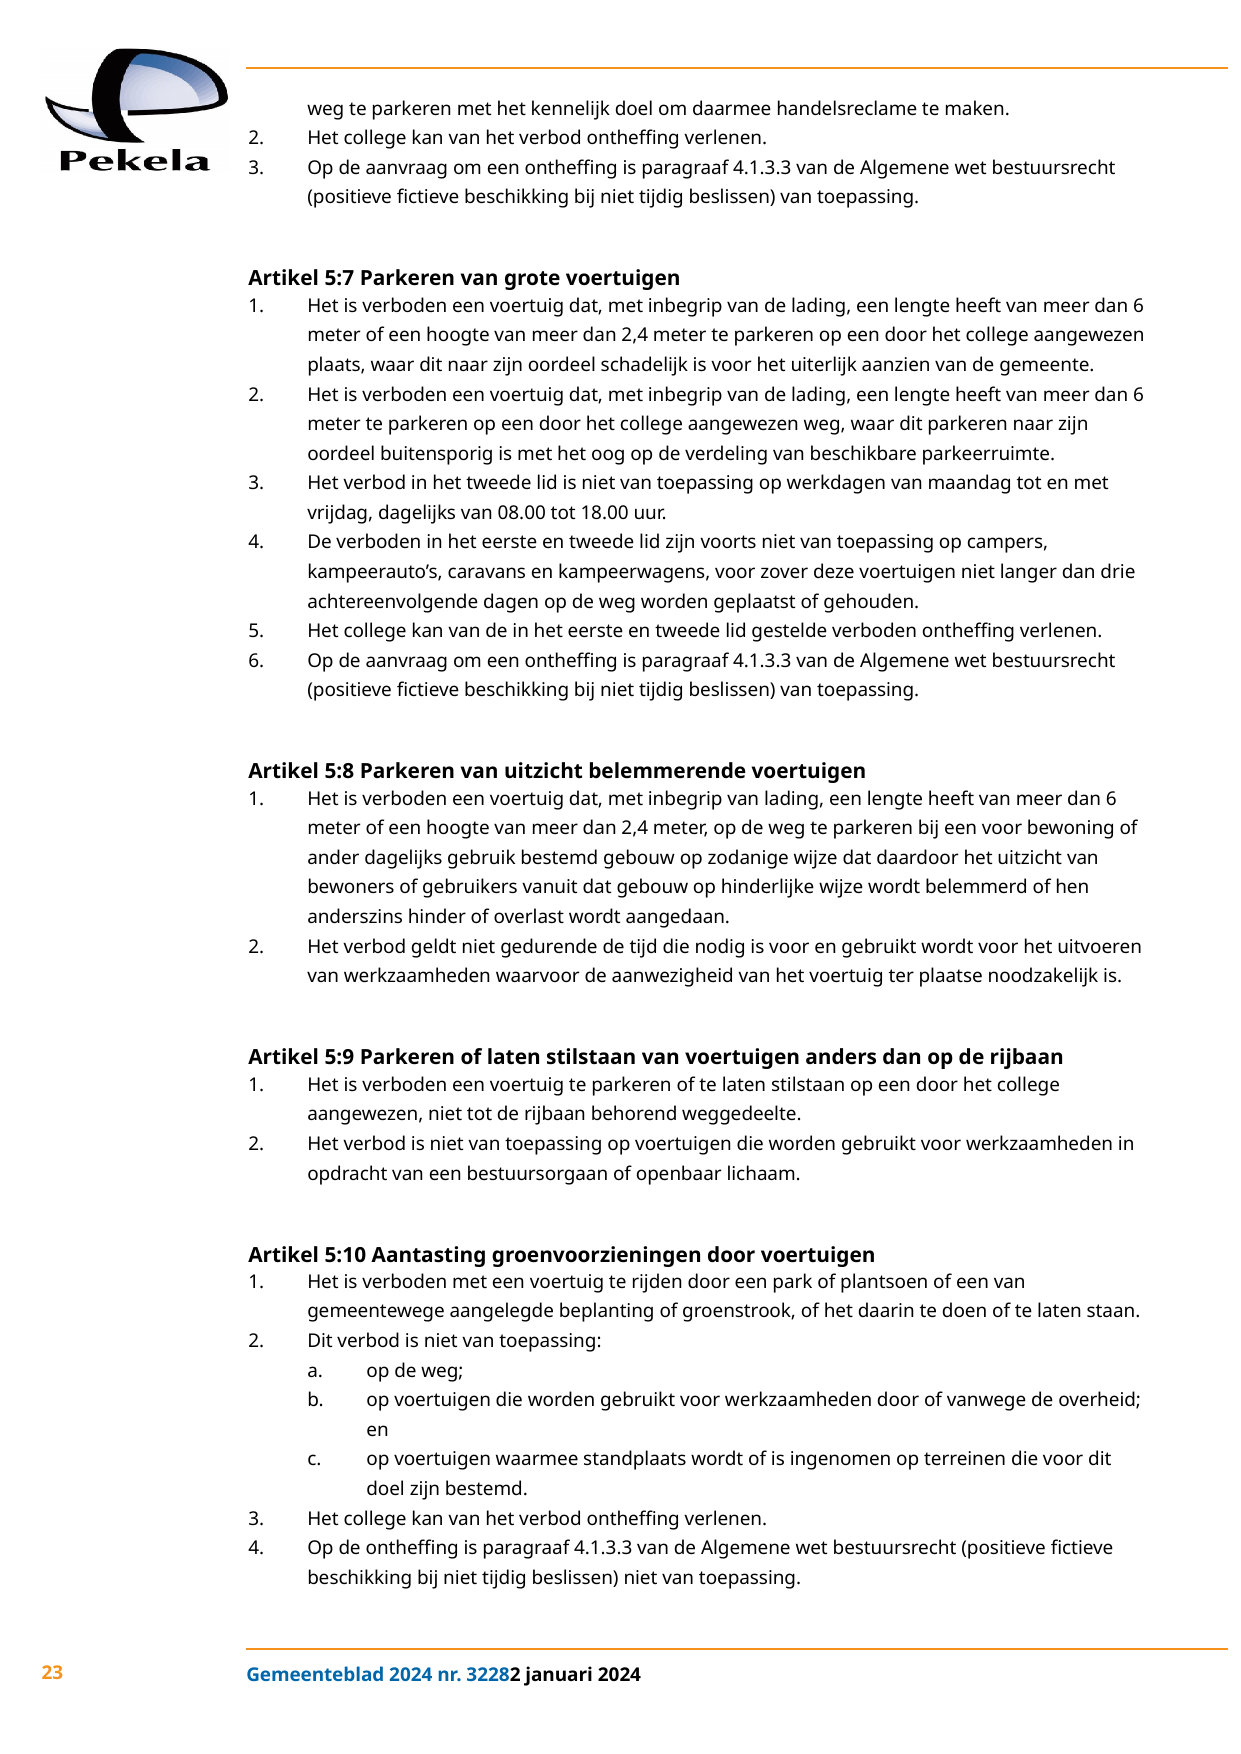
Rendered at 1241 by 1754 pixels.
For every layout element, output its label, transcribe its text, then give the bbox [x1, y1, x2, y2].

list Het is verboden een voertuig te parkeren of te laten stilstaan op een door het college aangewezen, niet tot de rijbaan behorend weggedeelte. [248, 1071, 1152, 1126]
list Op de aanvraag om een ontheffing is paragraaf 4.1.3.3 van de Algemene wet bestuursrecht (positieve fictieve beschikking bij niet tijdig beslissen) van toepassing. [248, 647, 1152, 702]
text Artikel 5:10 Aantasting groenvoorzieningen door voertuigen [248, 1240, 1152, 1268]
text Artikel 5:8 Parkeren van uitzicht belemmerende voertuigen [248, 757, 1152, 785]
list op voertuigen die worden gebruikt voor werkzaamheden door of vanwege de overheid; en [307, 1386, 1152, 1442]
list Op de aanvraag om een ontheffing is paragraaf 4.1.3.3 van de Algemene wet bestuursrecht (positieve fictieve beschikking bij niet tijdig beslissen) van toepassing. [248, 154, 1152, 209]
list Het is verboden met een voertuig te rijden door een park of plantsoen of een van gemeentewege aangelegde beplanting of groenstrook, of het daarin te doen of te laten staan. [248, 1268, 1152, 1323]
text Artikel 5:7 Parkeren van grote voertuigen [248, 263, 1152, 292]
list Het verbod is niet van toepassing op voertuigen die worden gebruikt voor werkzaamheden in opdracht van een bestuursorgaan of openbaar lichaam. [248, 1130, 1152, 1185]
list Het college kan van de in het eerste en tweede lid gestelde verboden ontheffing verlenen. [248, 617, 1152, 643]
list Het verbod in het tweede lid is niet van toepassing op werkdagen van maandag tot en met vrijdag, dagelijks van 08.00 tot 18.00 uur. [248, 469, 1152, 525]
list Het is verboden een voertuig dat, met inbegrip van de lading, een lengte heeft van meer dan 6 meter of een hoogte van meer dan 2,4 meter te parkeren op een door het college aangewezen plaats, waar dit naar zijn oordeel schadelijk is voor het uiterlijk aanzien van de gemeente. [248, 292, 1152, 377]
list Het college kan van het verbod ontheffing verlenen. [248, 1505, 1152, 1531]
list op voertuigen waarmee standplaats wordt of is ingenomen op terreinen die voor dit doel zijn bestemd. [307, 1446, 1152, 1501]
list Het is verboden een voertuig dat, met inbegrip van lading, een lengte heeft van meer dan 6 meter of een hoogte van meer dan 2,4 meter, op de weg te parkeren bij een voor bewoning of ander dagelijks gebruik bestemd gebouw op zodanige wijze dat daardoor het uitzicht van bewoners of gebruikers vanuit dat gebouw op hinderlijke wijze wordt belemmerd of hen anderszins hinder of overlast wordt aangedaan. [248, 785, 1152, 929]
list Het college kan van het verbod ontheffing verlenen. [248, 124, 1152, 150]
list Dit verbod is niet van toepassing: [248, 1327, 1152, 1353]
text Artikel 5:9 Parkeren of laten stilstaan van voertuigen anders dan op de rijbaan [248, 1042, 1152, 1071]
list De verboden in het eerste en tweede lid zijn voorts niet van toepassing op campers, kampeerauto’s, caravans en kampeerwagens, voor zover deze voertuigen niet langer dan drie achtereenvolgende dagen op de weg worden geplaatst of gehouden. [248, 529, 1152, 613]
picture [41, 47, 231, 172]
list weg te parkeren met het kennelijk doel om daarmee handelsreclame te maken. [248, 95, 1152, 121]
list Het is verboden een voertuig dat, met inbegrip van de lading, een lengte heeft van meer dan 6 meter te parkeren op een door het college aangewezen weg, waar dit parkeren naar zijn oordeel buitensporig is met het oog op de verdeling van beschikbare parkeerruimte. [248, 381, 1152, 466]
list op de weg; [307, 1357, 1152, 1383]
list Op de ontheffing is paragraaf 4.1.3.3 van de Algemene wet bestuursrecht (positieve fictieve beschikking bij niet tijdig beslissen) niet van toepassing. [248, 1534, 1152, 1590]
list Het verbod geldt niet gedurende de tijd die nodig is voor en gebruikt wordt voor het uitvoeren van werkzaamheden waarvoor de aanwezigheid van het voertuig ter plaatse noodzakelijk is. [248, 933, 1152, 988]
